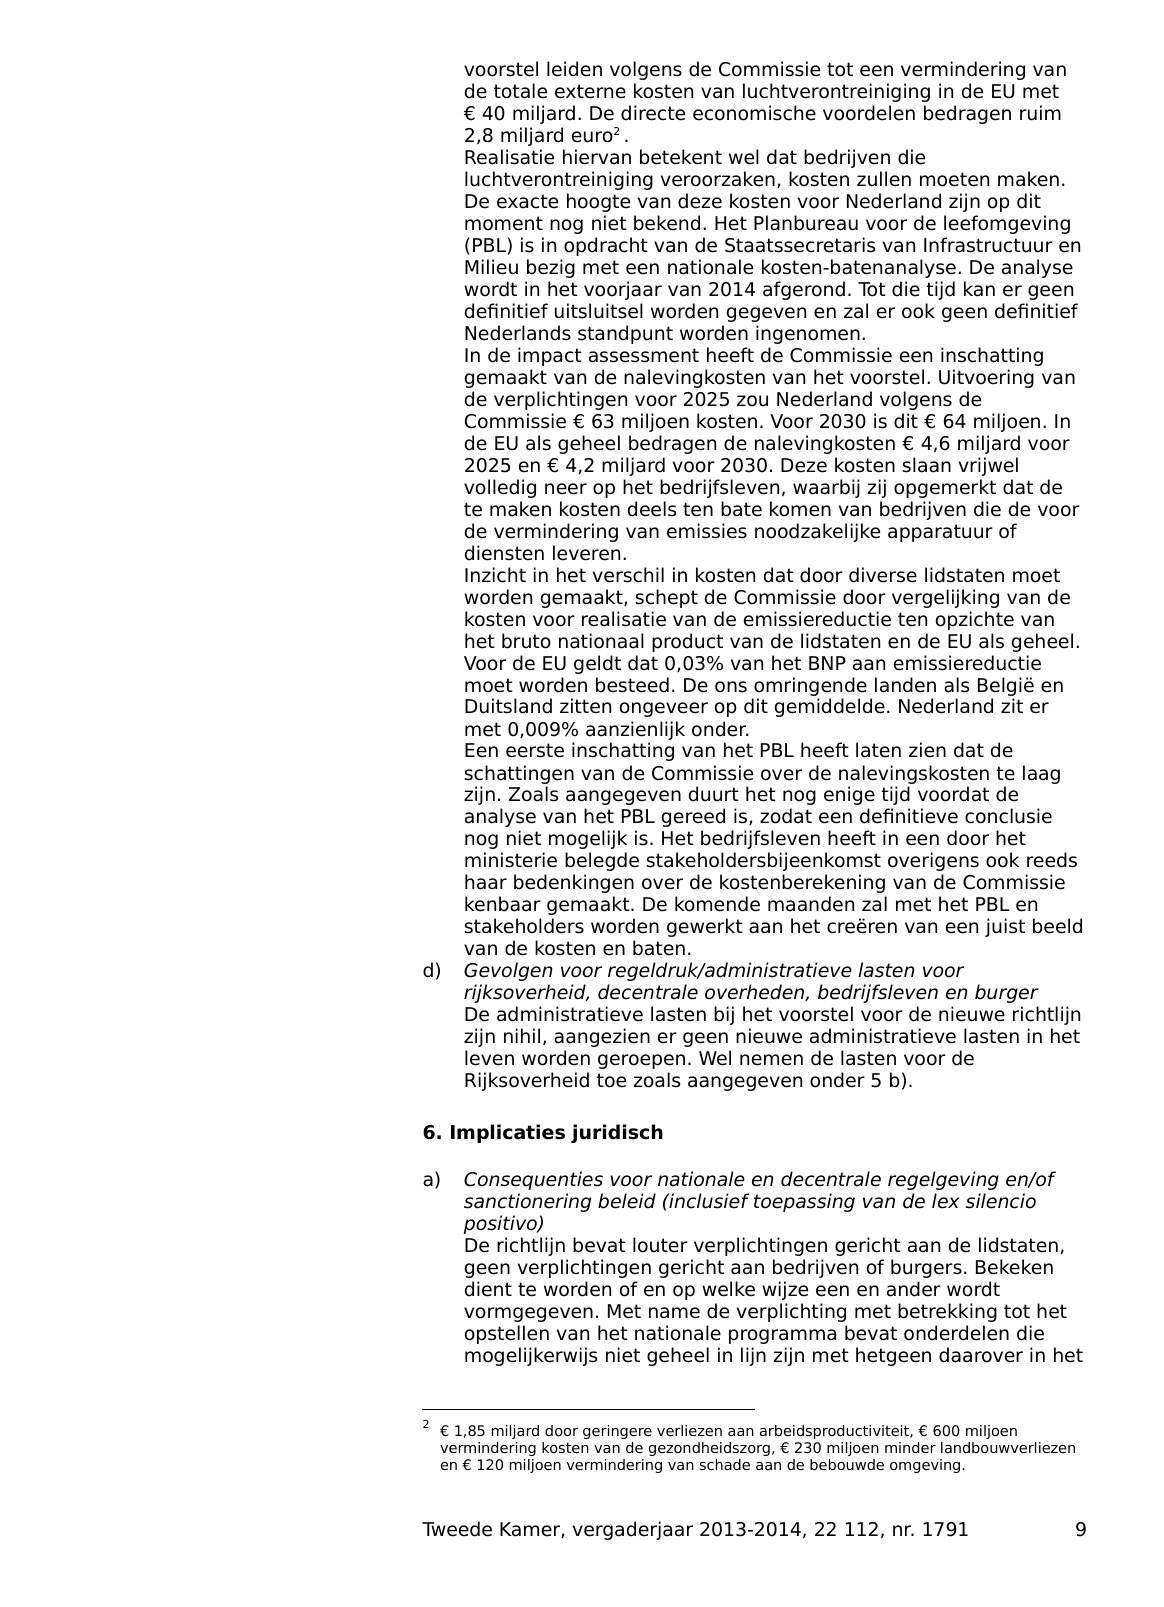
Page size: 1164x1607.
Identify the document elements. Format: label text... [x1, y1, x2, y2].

text Een eerste inschatting van het PBL heeft laten zien dat de schattingen van de Commissie over de nalevingskosten te laag zijn. Zoals aangegeven duurt het nog enige tijd voordat de analyse van het PBL gereed is, zodat een definitieve conclusie nog niet mogelijk is. Het bedrijfsleven heeft in een door het ministerie belegde stakeholdersbijeenkomst overigens ook reeds haar bedenkingen over de kostenberekening van de Commissie kenbaar gemaakt. De komende maanden zal met het PBL en stakeholders worden gewerkt aan het creëren van een juist beeld van de kosten en baten. [464, 740, 1087, 960]
text € 1,85 miljard door geringere verliezen aan arbeidsproductiviteit, € 600 miljoen vermindering kosten van de gezondheidszorg, € 230 miljoen minder landbouwverliezen en € 120 miljoen vermindering van schade aan de bebouwde omgeving. [422, 1418, 1087, 1474]
text a) Consequenties voor nationale en decentrale regelgeving en/of sanctionering beleid (inclusief toepassing van de lex silencio positivo) [422, 1169, 1087, 1235]
text De richtlijn bevat louter verplichtingen gericht aan de lidstaten, geen verplichtingen gericht aan bedrijven of burgers. Bekeken dient te worden of en op welke wijze een en ander wordt vormgegeven. Met name de verplichting met betrekking tot het opstellen van het nationale programma bevat onderdelen die mogelijkerwijs niet geheel in lijn zijn met hetgeen daarover in het [464, 1235, 1087, 1367]
text De administratieve lasten bij het voorstel voor de nieuwe richtlijn zijn nihil, aangezien er geen nieuwe administratieve lasten in het leven worden geroepen. Wel nemen de lasten voor de Rijksoverheid toe zoals aangegeven onder 5 b). [464, 1004, 1087, 1092]
text In de impact assessment heeft de Commissie een inschatting gemaakt van de nalevingkosten van het voorstel. Uitvoering van de verplichtingen voor 2025 zou Nederland volgens de Commissie € 63 miljoen kosten. Voor 2030 is dit € 64 miljoen. In de EU als geheel bedragen de nalevingkosten € 4,6 miljard voor 2025 en € 4,2 miljard voor 2030. Deze kosten slaan vrijwel volledig neer op het bedrijfsleven, waarbij zij opgemerkt dat de te maken kosten deels ten bate komen van bedrijven die de voor de vermindering van emissies noodzakelijke apparatuur of diensten leveren. [464, 345, 1087, 564]
subtitle 6. Implicaties juridisch [422, 1122, 1087, 1144]
text Inzicht in het verschil in kosten dat door diverse lidstaten moet worden gemaakt, schept de Commissie door vergelijking van de kosten voor realisatie van de emissiereductie ten opzichte van het bruto nationaal product van de lidstaten en de EU als geheel. Voor de EU geldt dat 0,03% van het BNP aan emissiereductie moet worden besteed. De ons omringende landen als België en Duitsland zitten ongeveer op dit gemiddelde. Nederland zit er met 0,009% aanzienlijk onder. [464, 564, 1087, 740]
text voorstel leiden volgens de Commissie tot een vermindering van de totale externe kosten van luchtverontreiniging in de EU met € 40 miljard. De directe economische voordelen bedragen ruim 2,8 miljard euro. [464, 59, 1087, 147]
text Realisatie hiervan betekent wel dat bedrijven die luchtverontreiniging veroorzaken, kosten zullen moeten maken. De exacte hoogte van deze kosten voor Nederland zijn op dit moment nog niet bekend. Het Planbureau voor de leefomgeving (PBL) is in opdracht van de Staatssecretaris van Infrastructuur en Milieu bezig met een nationale kosten-batenanalyse. De analyse wordt in het voorjaar van 2014 afgerond. Tot die tijd kan er geen definitief uitsluitsel worden gegeven en zal er ook geen definitief Nederlands standpunt worden ingenomen. [464, 147, 1087, 345]
text d) Gevolgen voor regeldruk/administratieve lasten voor rijksoverheid, decentrale overheden, bedrijfsleven en burger [422, 960, 1087, 1004]
